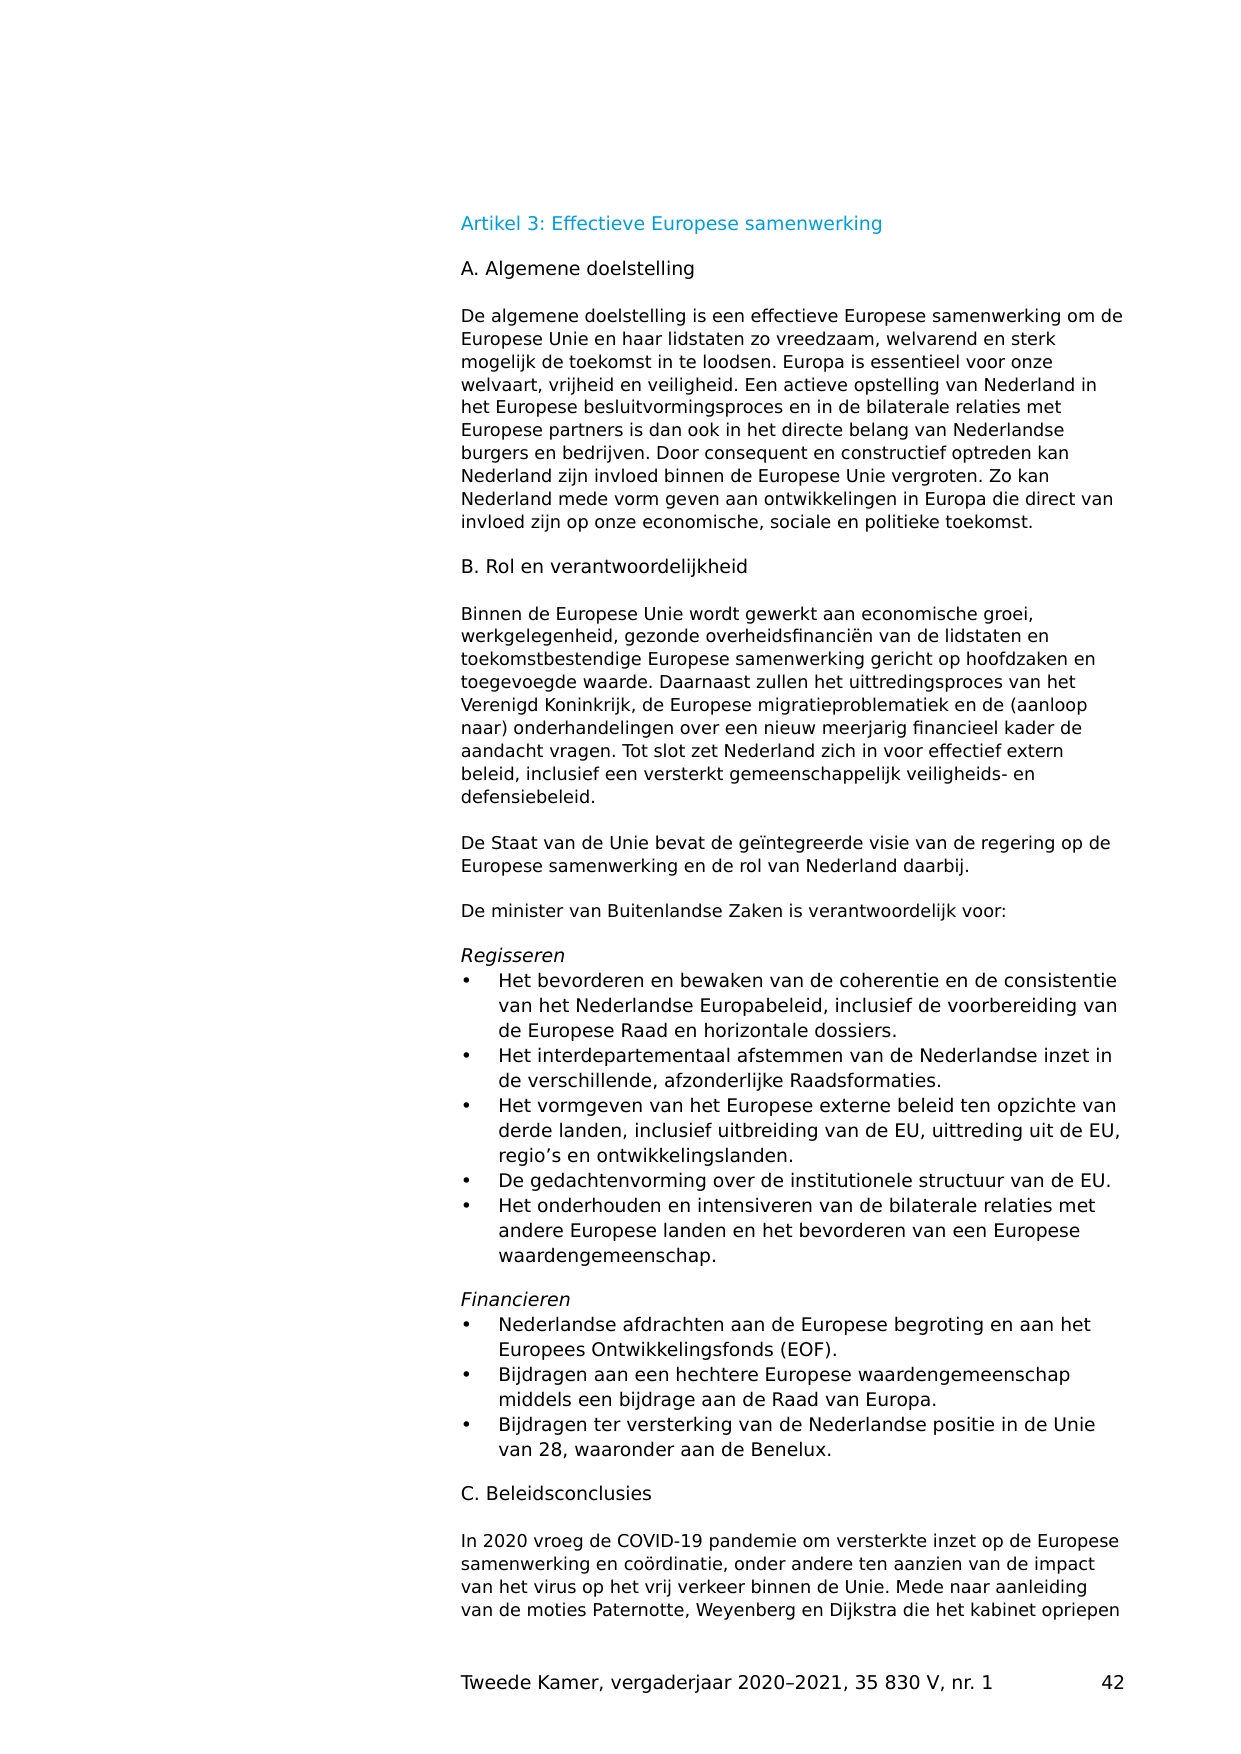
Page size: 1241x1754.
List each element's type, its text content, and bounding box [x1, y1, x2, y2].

text In 2020 vroeg de COVID-19 pandemie om versterkte inzet op de Europese samenwerking en coördinatie, onder andere ten aanzien van de impact van het virus op het vrij verkeer binnen de Unie. Mede naar aanleiding van de moties Paternotte, Weyenberg en Dijkstra die het kabinet opriepen [461, 1529, 1125, 1621]
text De algemene doelstelling is een effectieve Europese samenwerking om de Europese Unie en haar lidstaten zo vreedzaam, welvarend en sterk mogelijk de toekomst in te loodsen. Europa is essentieel voor onze welvaart, vrijheid en veiligheid. Een actieve opstelling van Nederland in het Europese besluitvormingsproces en in de bilaterale relaties met Europese partners is dan ook in het directe belang van Nederlandse burgers en bedrijven. Door consequent en constructief optreden kan Nederland zijn invloed binnen de Europese Unie vergroten. Zo kan Nederland mede vorm geven aan ontwikkelingen in Europa die direct van invloed zijn op onze economische, sociale en politieke toekomst. [461, 304, 1125, 533]
list Het bevorderen en bewaken van de coherentie en de consistentie van het Nederlandse Europabeleid, inclusief de voorbereiding van de Europese Raad en horizontale dossiers. [461, 967, 1125, 1042]
title Artikel 3: Effectieve Europese samenwerking [461, 213, 1125, 235]
title A. Algemene doelstelling [461, 258, 1125, 280]
title C. Beleidsconclusies [461, 1483, 1125, 1505]
text Binnen de Europese Unie wordt gewerkt aan economische groei, werkgelegenheid, gezonde overheidsfinanciën van de lidstaten en toekomstbestendige Europese samenwerking gericht op hoofdzaken en toegevoegde waarde. Daarnaast zullen het uittredingsproces van het Verenigd Koninkrijk, de Europese migratieproblematiek en de (aanloop naar) onderhandelingen over een nieuw meerjarig financieel kader de aandacht vragen. Tot slot zet Nederland zich in voor effectief extern beleid, inclusief een versterkt gemeenschappelijk veiligheids- en defensiebeleid. [461, 602, 1125, 808]
list Bijdragen ter versterking van de Nederlandse positie in de Unie van 28, waaronder aan de Benelux. [461, 1411, 1125, 1461]
list Nederlandse afdrachten aan de Europese begroting en aan het Europees Ontwikkelingsfonds (EOF). [461, 1311, 1125, 1361]
text De minister van Buitenlandse Zaken is verantwoordelijk voor: [461, 899, 1125, 922]
title B. Rol en verantwoordelijkheid [461, 556, 1125, 578]
list Het interdepartementaal afstemmen van de Nederlandse inzet in de verschillende, afzonderlijke Raadsformaties. [461, 1042, 1125, 1092]
list Het vormgeven van het Europese externe beleid ten opzichte van derde landen, inclusief uitbreiding van de EU, uittreding uit de EU, regio’s en ontwikkelingslanden. [461, 1092, 1125, 1167]
list Het onderhouden en intensiveren van de bilaterale relaties met andere Europese landen en het bevorderen van een Europese waardengemeenschap. [461, 1192, 1125, 1267]
list Bijdragen aan een hechtere Europese waardengemeenschap middels een bijdrage aan de Raad van Europa. [461, 1361, 1125, 1411]
text Regisseren [461, 945, 1125, 967]
text Financieren [461, 1289, 1125, 1311]
text De Staat van de Unie bevat de geïntegreerde visie van de regering op de Europese samenwerking en de rol van Nederland daarbij. [461, 831, 1125, 877]
list De gedachtenvorming over de institutionele structuur van de EU. [461, 1167, 1125, 1192]
